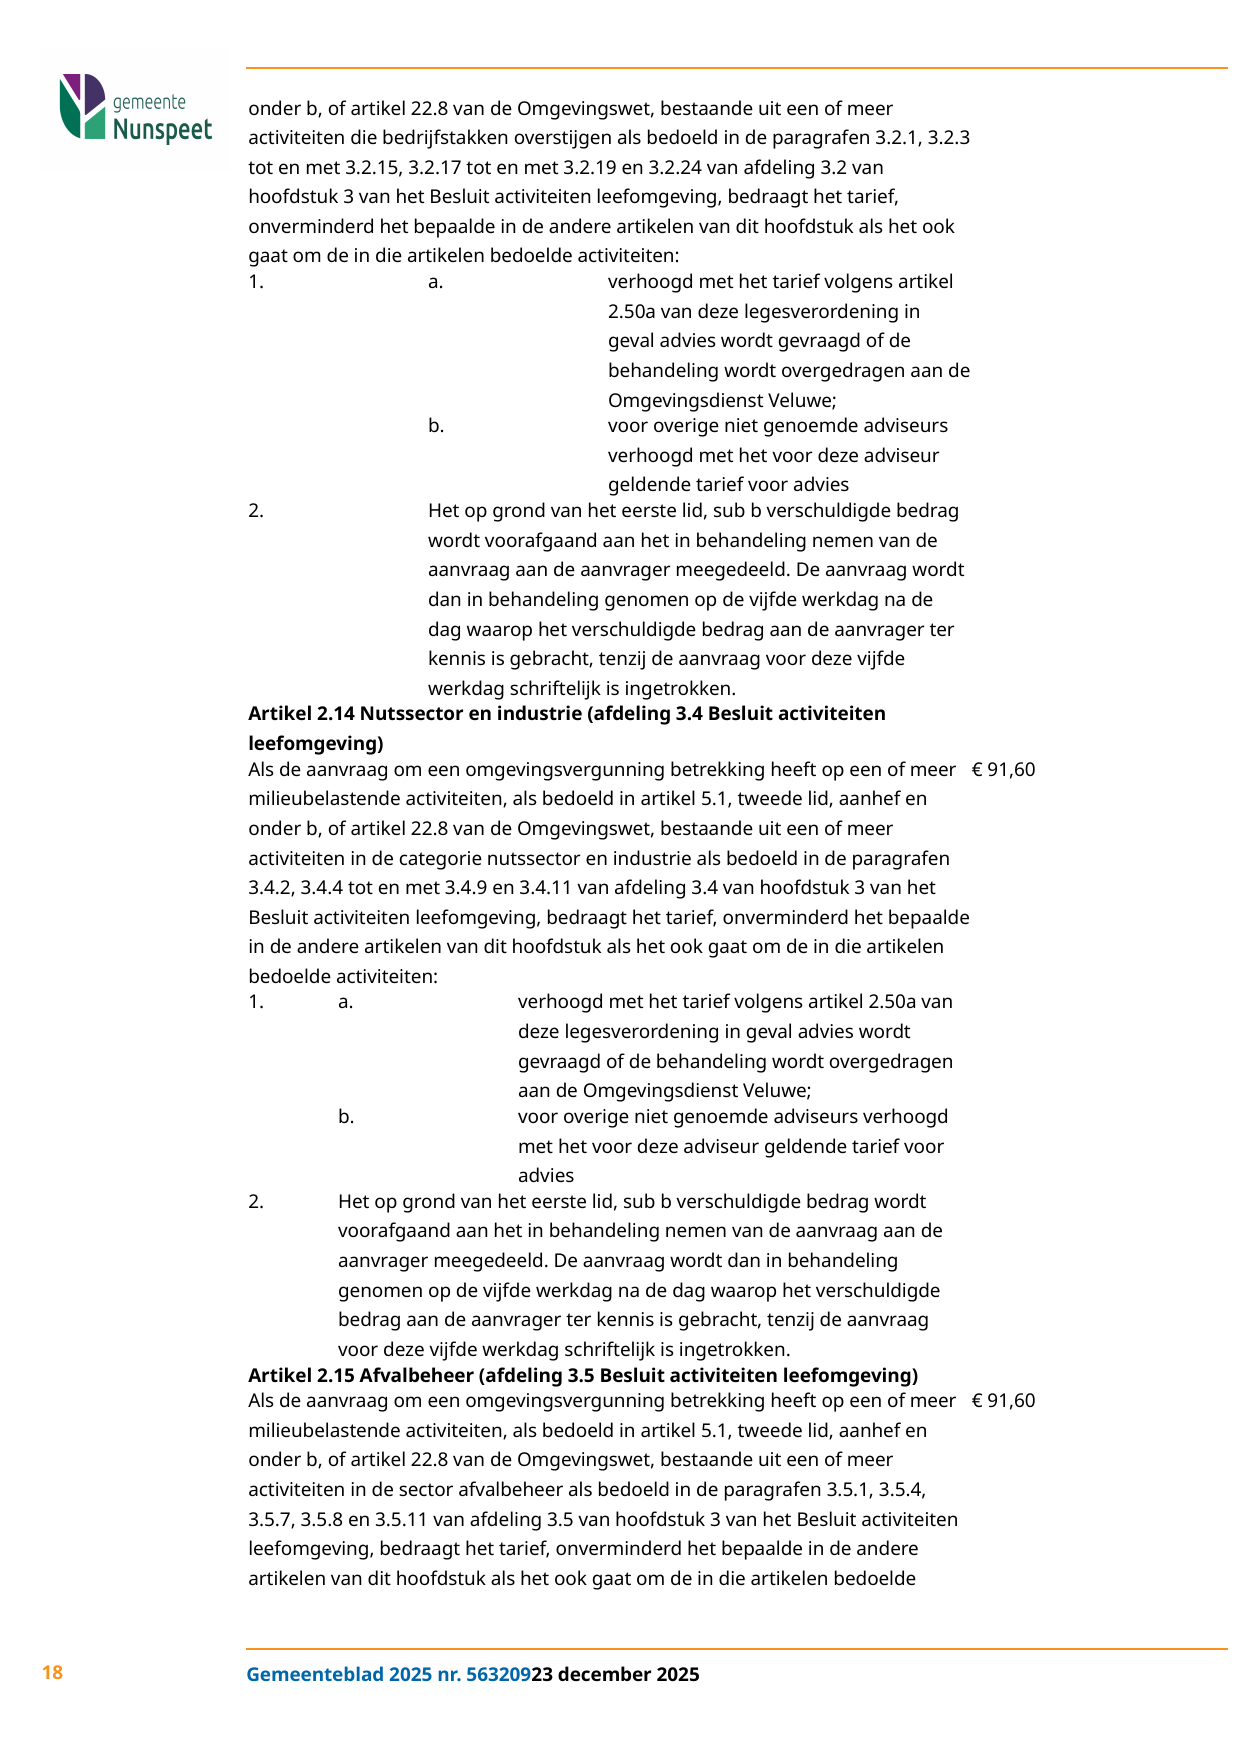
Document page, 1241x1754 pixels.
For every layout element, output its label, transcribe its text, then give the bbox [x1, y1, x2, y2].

table_cell verhoogd met het tarief volgens artikel 2.50a van deze legesverordening in geval advies wordt gevraagd of de behandeling wordt overgedragen aan de Omgevingsdienst Veluwe; [518, 989, 972, 1103]
table_cell [972, 1188, 1152, 1362]
picture [41, 47, 231, 172]
table_cell [972, 701, 1152, 756]
table_cell b. [428, 413, 608, 497]
table_cell [972, 1103, 1152, 1188]
table_cell [972, 498, 1152, 701]
table_cell [248, 413, 428, 497]
table_cell voor overige niet genoemde adviseurs verhoogd met het voor deze adviseur geldende tarief voor advies [608, 413, 972, 497]
table_cell Artikel 2.15 Afvalbeheer (afdeling 3.5 Besluit activiteiten leefomgeving) [248, 1362, 972, 1387]
table_cell [248, 1103, 338, 1188]
table_cell [972, 989, 1152, 1103]
table_cell Als de aanvraag om een omgevingsvergunning betrekking heeft op een of meer milieubelastende activiteiten, als bedoeld in artikel 5.1, tweede lid, aanhef en onder b, of artikel 22.8 van de Omgevingswet, bestaande uit een of meer activiteiten in de categorie nutssector en industrie als bedoeld in de paragrafen 3.4.2, 3.4.4 tot en met 3.4.9 en 3.4.11 van afdeling 3.4 van hoofdstuk 3 van het Besluit activiteiten leefomgeving, bedraagt het tarief, onverminderd het bepaalde in de andere artikelen van dit hoofdstuk als het ook gaat om de in die artikelen bedoelde activiteiten: [248, 756, 972, 989]
table_cell onder b, of artikel 22.8 van de Omgevingswet, bestaande uit een of meer activiteiten die bedrijfstakken overstijgen als bedoeld in de paragrafen 3.2.1, 3.2.3 tot en met 3.2.15, 3.2.17 tot en met 3.2.19 en 3.2.24 van afdeling 3.2 van hoofdstuk 3 van het Besluit activiteiten leefomgeving, bedraagt het tarief, onverminderd het bepaalde in de andere artikelen van dit hoofdstuk als het ook gaat om de in die artikelen bedoelde activiteiten: [248, 95, 972, 268]
table_cell Artikel 2.14 Nutssector en industrie (afdeling 3.4 Besluit activiteiten leefomgeving) [248, 701, 972, 756]
table_cell voor overige niet genoemde adviseurs verhoogd met het voor deze adviseur geldende tarief voor advies [518, 1103, 972, 1188]
table_cell b. [338, 1103, 518, 1188]
table_cell Als de aanvraag om een omgevingsvergunning betrekking heeft op een of meer milieubelastende activiteiten, als bedoeld in artikel 5.1, tweede lid, aanhef en onder b, of artikel 22.8 van de Omgevingswet, bestaande uit een of meer activiteiten in de sector afvalbeheer als bedoeld in de paragrafen 3.5.1, 3.5.4, 3.5.7, 3.5.8 en 3.5.11 van afdeling 3.5 van hoofdstuk 3 van het Besluit activiteiten leefomgeving, bedraagt het tarief, onverminderd het bepaalde in de andere artikelen van dit hoofdstuk als het ook gaat om de in die artikelen bedoelde [248, 1388, 972, 1591]
table_cell 1. [248, 989, 338, 1103]
table_cell Het op grond van het eerste lid, sub b verschuldigde bedrag wordt voorafgaand aan het in behandeling nemen van de aanvraag aan de aanvrager meegedeeld. De aanvraag wordt dan in behandeling genomen op de vijfde werkdag na de dag waarop het verschuldigde bedrag aan de aanvrager ter kennis is gebracht, tenzij de aanvraag voor deze vijfde werkdag schriftelijk is ingetrokken. [428, 498, 972, 701]
table_cell € 91,60 [972, 1388, 1152, 1591]
table_cell [972, 95, 1152, 268]
table_cell [972, 1362, 1152, 1387]
table_cell verhoogd met het tarief volgens artikel 2.50a van deze legesverordening in geval advies wordt gevraagd of de behandeling wordt overgedragen aan de Omgevingsdienst Veluwe; [608, 269, 972, 412]
table_cell 2. [248, 498, 428, 701]
table_cell 1. [248, 269, 428, 412]
table_cell [972, 413, 1152, 497]
table_cell Het op grond van het eerste lid, sub b verschuldigde bedrag wordt voorafgaand aan het in behandeling nemen van de aanvraag aan de aanvrager meegedeeld. De aanvraag wordt dan in behandeling genomen op de vijfde werkdag na de dag waarop het verschuldigde bedrag aan de aanvrager ter kennis is gebracht, tenzij de aanvraag voor deze vijfde werkdag schriftelijk is ingetrokken. [338, 1188, 972, 1362]
table_cell [972, 269, 1152, 412]
table_cell a. [338, 989, 518, 1103]
table_cell 2. [248, 1188, 338, 1362]
table_cell € 91,60 [972, 756, 1152, 989]
table_cell a. [428, 269, 608, 412]
